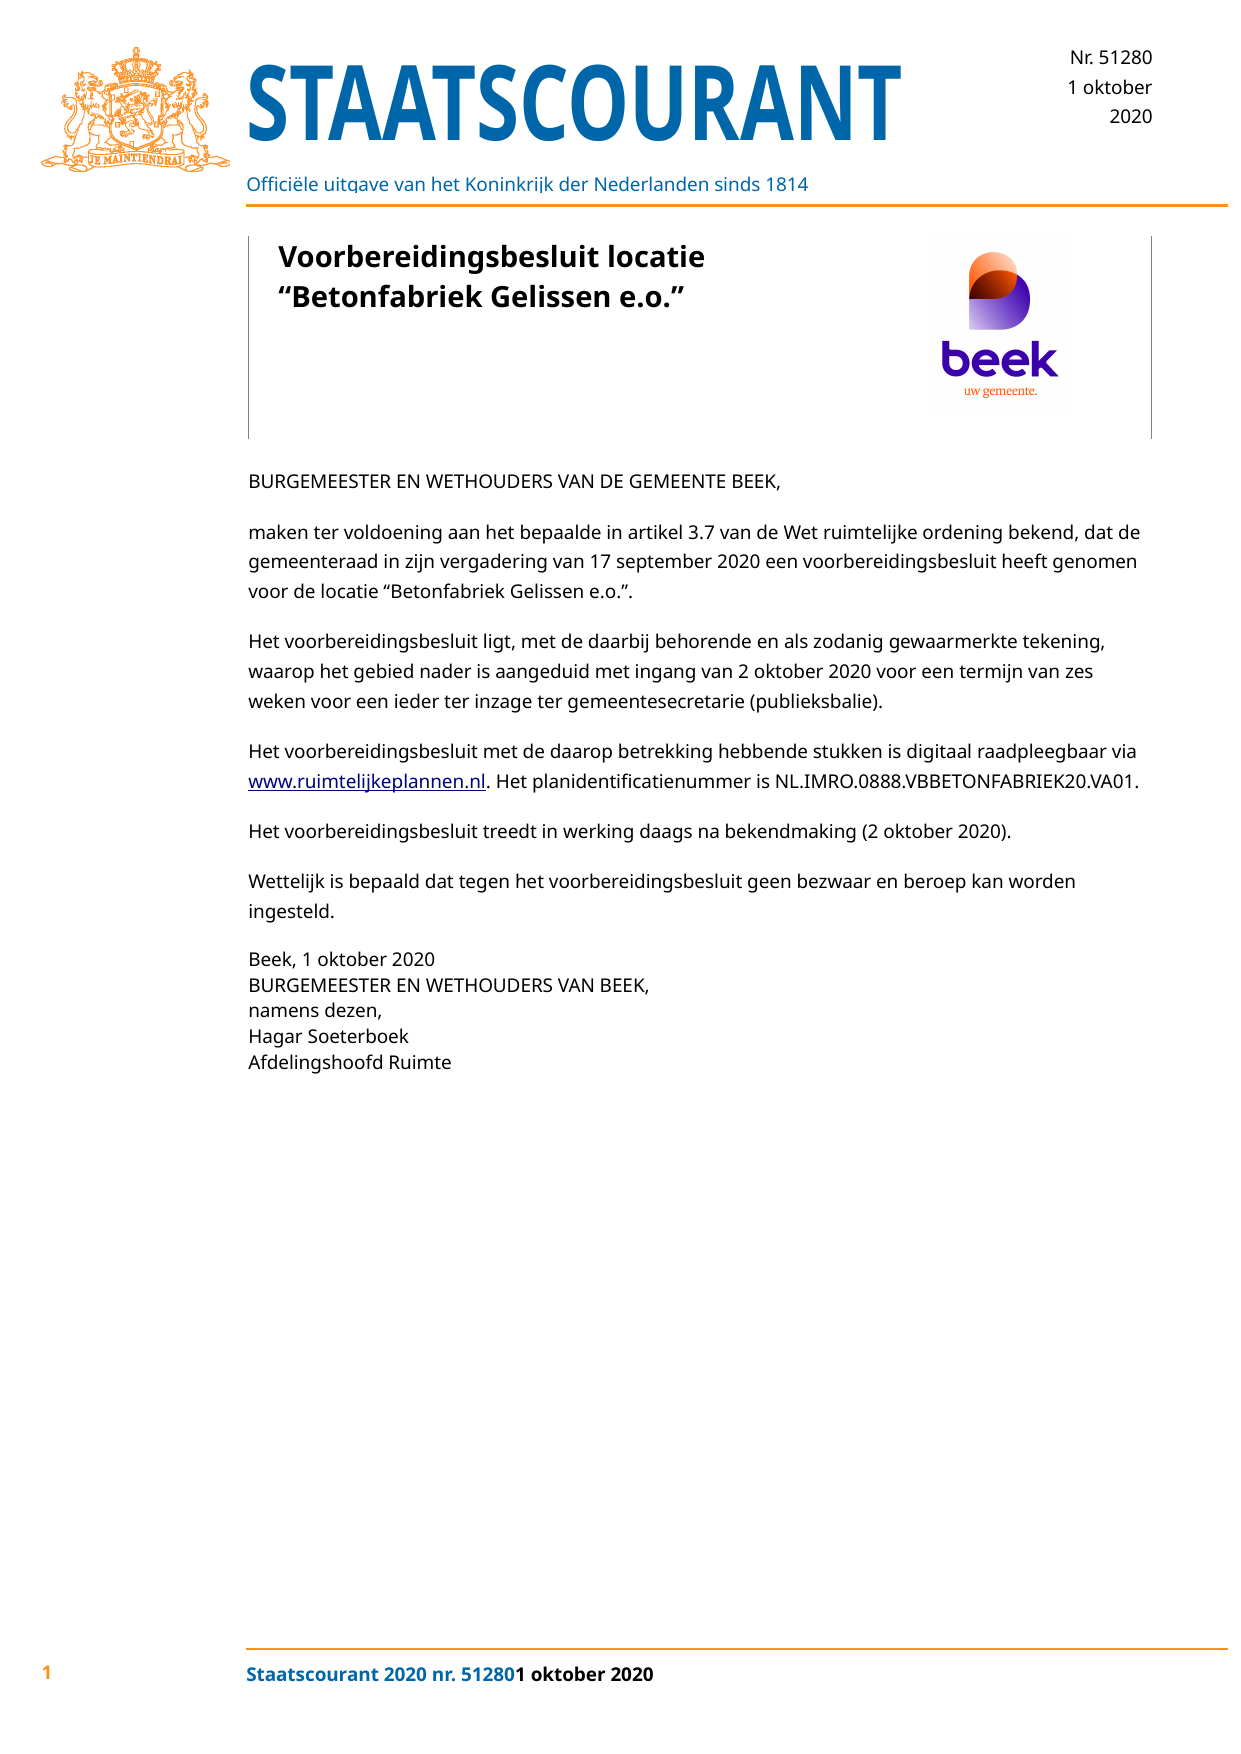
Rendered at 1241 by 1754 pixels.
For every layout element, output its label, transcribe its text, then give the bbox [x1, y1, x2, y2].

table_header [850, 414, 1151, 439]
text Het voorbereidingsbesluit treedt in werking daags na bekendmaking (2 oktober 2020). [248, 818, 1152, 844]
picture [41, 47, 231, 172]
text Afdelingshoofd Ruimte [248, 1049, 1152, 1075]
text Het voorbereidingsbesluit met de daarop betrekking hebbende stukken is digitaal raadpleegbaar via www.ruimtelijkeplannen.nl. Het planidentificatienummer is NL.IMRO.0888.VBBETONFABRIEK20.VA01. [248, 738, 1152, 793]
picture [927, 236, 1074, 414]
text Wettelijk is bepaald dat tegen het voorbereidingsbesluit geen bezwaar en beroep kan worden ingesteld. [248, 869, 1152, 924]
table_header [1074, 236, 1151, 413]
text BURGEMEESTER EN WETHOUDERS VAN DE GEMEENTE BEEK, [248, 469, 1152, 494]
text Hagar Soeterboek [248, 1023, 1152, 1049]
table_header Voorbereidingsbesluit locatie “Betonfabriek Gelissen e.o.” [249, 236, 850, 439]
text namens dezen, [248, 997, 1152, 1023]
text Het voorbereidingsbesluit ligt, met de daarbij behorende en als zodanig gewaarmerkte tekening, waarop het gebied nader is aangeduid met ingang van 2 oktober 2020 voor een termijn van zes weken voor een ieder ter inzage ter gemeentesecretarie (publieksbalie). [248, 629, 1152, 713]
text maken ter voldoening aan het bepaalde in artikel 3.7 van de Wet ruimtelijke ordening bekend, dat de gemeenteraad in zijn vergadering van 17 september 2020 een voorbereidingsbesluit heeft genomen voor de locatie “Betonfabriek Gelissen e.o.”. [248, 519, 1152, 604]
text BURGEMEESTER EN WETHOUDERS VAN BEEK, [248, 972, 1152, 997]
table_header [850, 236, 927, 413]
text Beek, 1 oktober 2020 [248, 946, 1152, 972]
